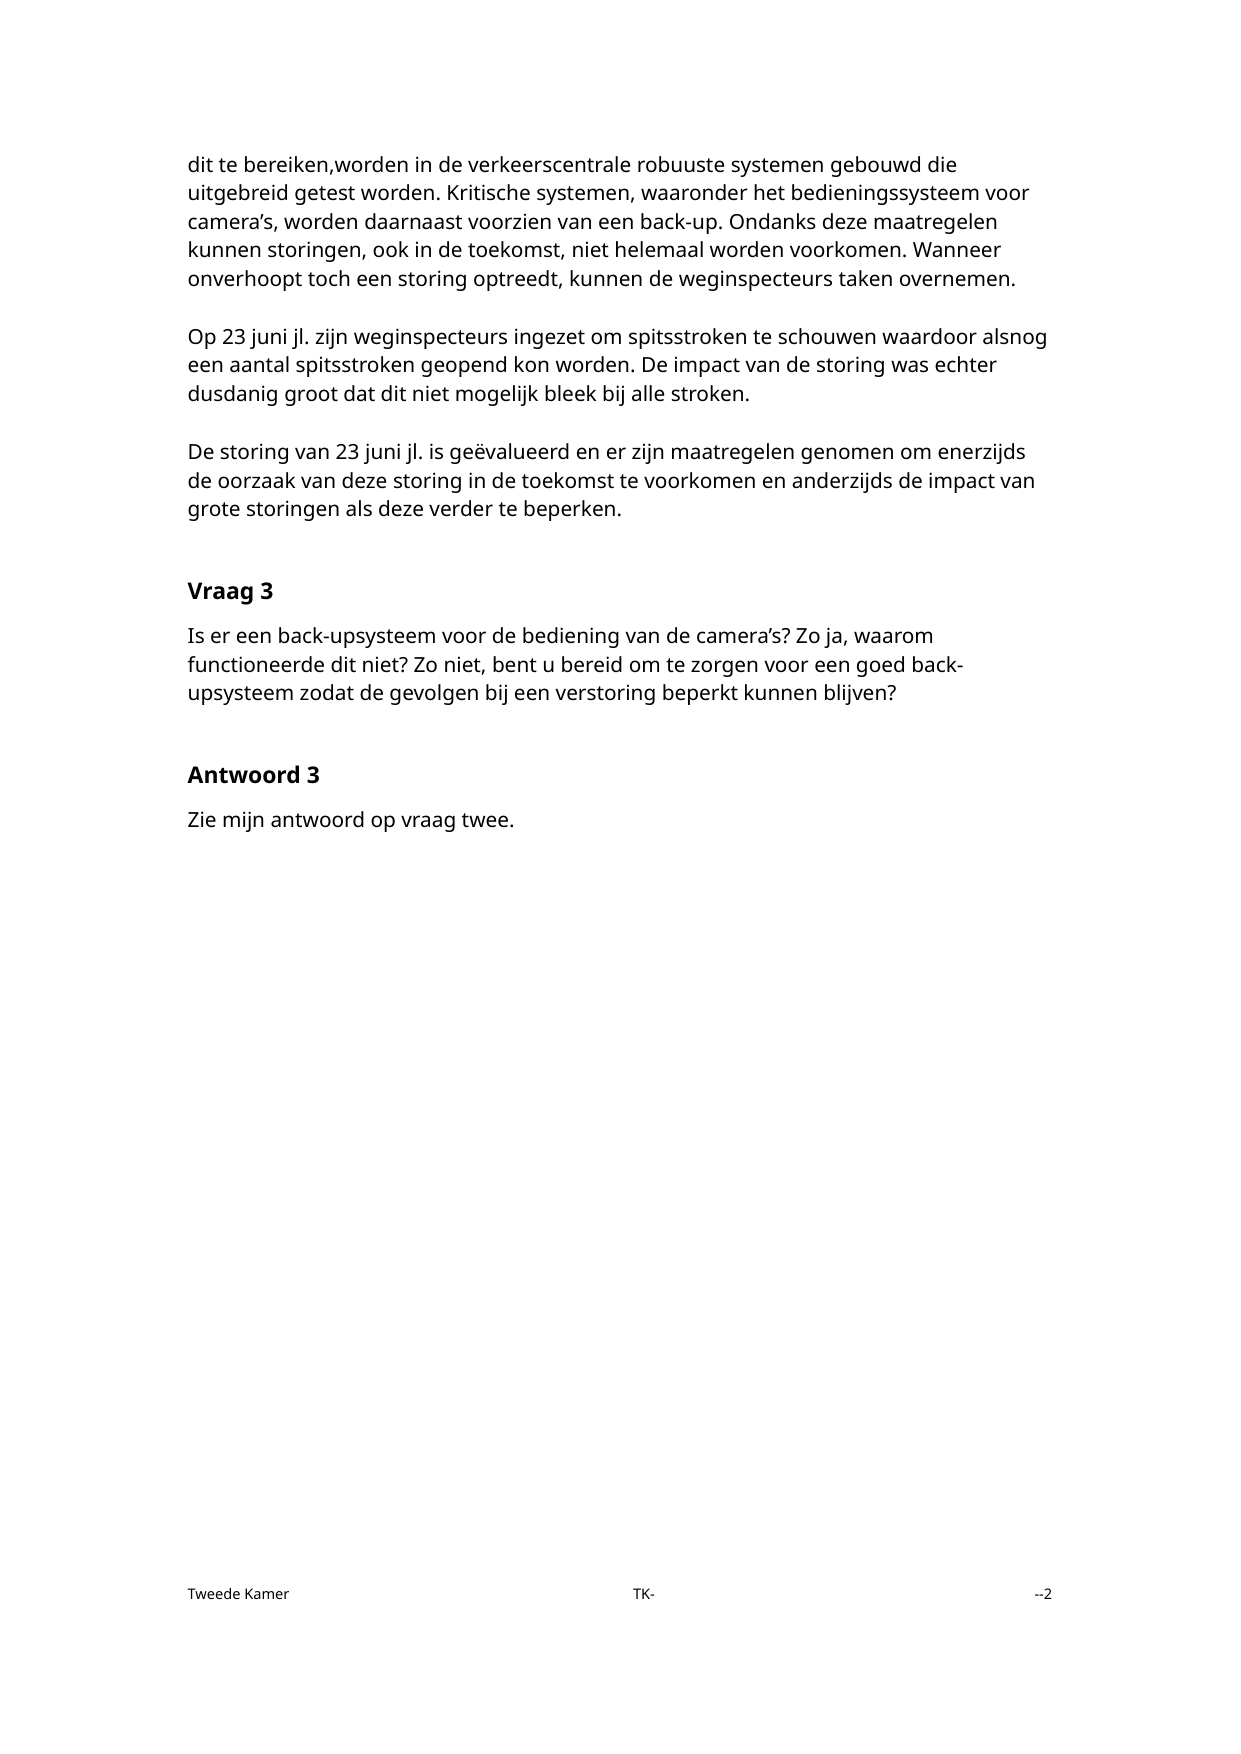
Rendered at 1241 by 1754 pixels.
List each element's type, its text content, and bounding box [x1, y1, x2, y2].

text dit te bereiken,worden in de verkeerscentrale robuuste systemen gebouwd die uitgebreid getest worden. Kritische systemen, waaronder het bedieningssysteem voor camera’s, worden daarnaast voorzien van een back-up. Ondanks deze maatregelen kunnen storingen, ook in de toekomst, niet helemaal worden voorkomen. Wanneer onverhoopt toch een storing optreedt, kunnen de weginspecteurs taken overnemen. [187, 150, 1053, 292]
text Op 23 juni jl. zijn weginspecteurs ingezet om spitsstroken te schouwen waardoor alsnog een aantal spitsstroken geopend kon worden. De impact van de storing was echter dusdanig groot dat dit niet mogelijk bleek bij alle stroken. [187, 322, 1053, 407]
subtitle Vraag 3 [187, 575, 1053, 607]
text De storing van 23 juni jl. is geëvalueerd en er zijn maatregelen genomen om enerzijds de oorzaak van deze storing in de toekomst te voorkomen en anderzijds de impact van grote storingen als deze verder te beperken. [187, 437, 1053, 523]
text Is er een back-upsysteem voor de bediening van de camera’s? Zo ja, waarom functioneerde dit niet? Zo niet, bent u bereid om te zorgen voor een goed back-upsysteem zodat de gevolgen bij een verstoring beperkt kunnen blijven? [187, 622, 1053, 707]
subtitle Antwoord 3 [187, 759, 1053, 791]
text Zie mijn antwoord op vraag twee. [187, 806, 1053, 834]
